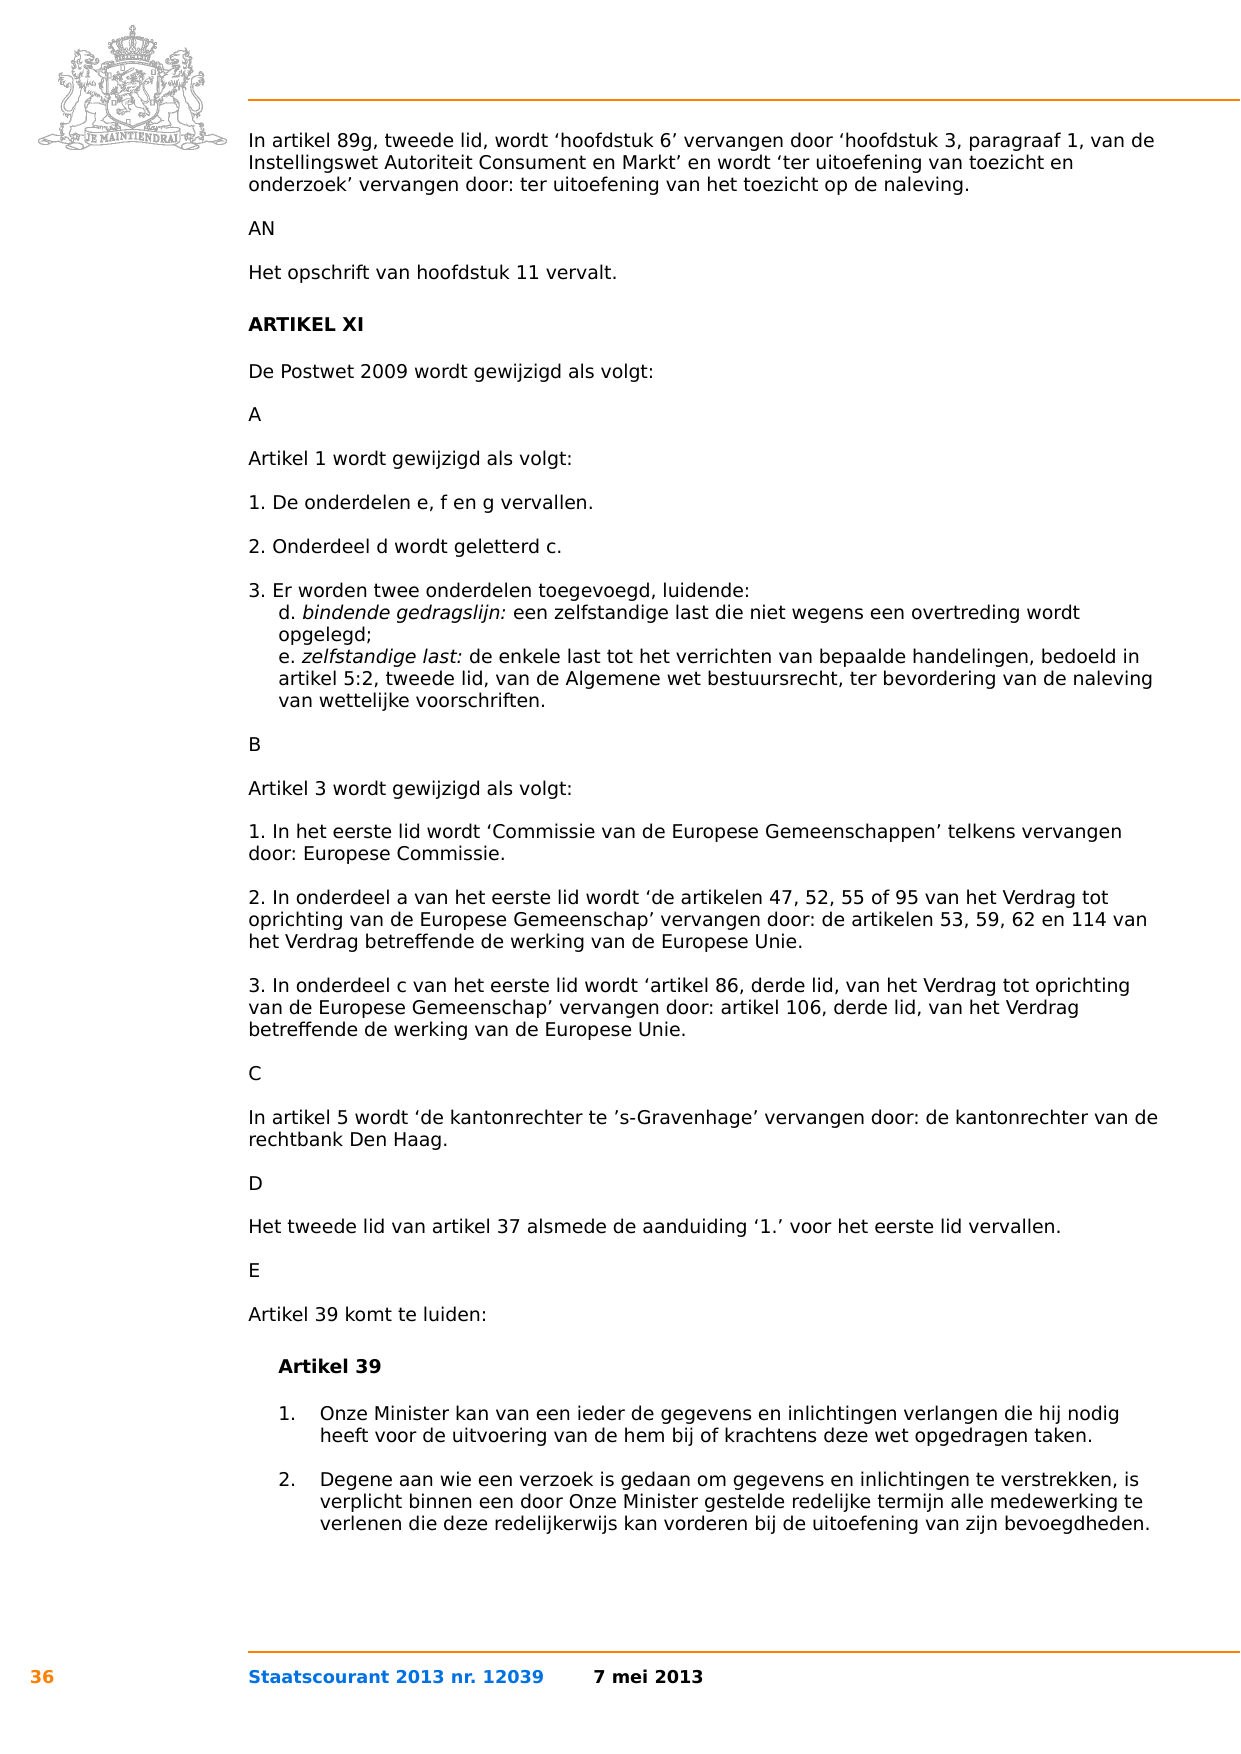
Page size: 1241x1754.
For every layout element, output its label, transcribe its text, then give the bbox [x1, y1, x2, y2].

text 3. Er worden twee onderdelen toegevoegd, luidende: [248, 580, 1163, 602]
text AN [248, 218, 1163, 240]
text e. zelfstandige last: de enkele last tot het verrichten van bepaalde handelingen, bedoeld in artikel 5:2, tweede lid, van de Algemene wet bestuursrecht, ter bevordering van de naleving van wettelijke voorschriften. [278, 646, 1163, 712]
text d. bindende gedragslijn: een zelfstandige last die niet wegens een overtreding wordt opgelegd; [278, 602, 1163, 646]
text 1. Onze Minister kan van een ieder de gegevens en inlichtingen verlangen die hij nodig heeft voor de uitvoering van de hem bij of krachtens deze wet opgedragen taken. [278, 1403, 1163, 1447]
text 2. Degene aan wie een verzoek is gedaan om gegevens en inlichtingen te verstrekken, is verplicht binnen een door Onze Minister gestelde redelijke termijn alle medewerking te verlenen die deze redelijkerwijs kan vorderen bij de uitoefening van zijn bevoegdheden. [278, 1469, 1163, 1535]
subtitle Artikel 39 [278, 1356, 1163, 1378]
text 1. In het eerste lid wordt ‘Commissie van de Europese Gemeenschappen’ telkens vervangen door: Europese Commissie. [248, 821, 1163, 865]
subtitle ARTIKEL XI [248, 313, 1163, 336]
text De Postwet 2009 wordt gewijzigd als volgt: [248, 361, 1163, 382]
text 3. In onderdeel c van het eerste lid wordt ‘artikel 86, derde lid, van het Verdrag tot oprichting van de Europese Gemeenschap’ vervangen door: artikel 106, derde lid, van het Verdrag betreffende de werking van de Europese Unie. [248, 975, 1163, 1041]
picture [38, 25, 227, 150]
text Artikel 1 wordt gewijzigd als volgt: [248, 448, 1163, 470]
text D [248, 1172, 1163, 1194]
text Artikel 39 komt te luiden: [248, 1304, 1163, 1326]
text Het tweede lid van artikel 37 alsmede de aanduiding ‘1.’ voor het eerste lid vervallen. [248, 1216, 1163, 1238]
text E [248, 1260, 1163, 1282]
text Artikel 3 wordt gewijzigd als volgt: [248, 777, 1163, 799]
text 1. De onderdelen e, f en g vervallen. [248, 492, 1163, 514]
text In artikel 89g, tweede lid, wordt ‘hoofdstuk 6’ vervangen door ‘hoofdstuk 3, paragraaf 1, van de Instellingswet Autoriteit Consument en Markt’ en wordt ‘ter uitoefening van toezicht en onderzoek’ vervangen door: ter uitoefening van het toezicht op de naleving. [248, 130, 1163, 196]
text B [248, 733, 1163, 756]
text 2. Onderdeel d wordt geletterd c. [248, 536, 1163, 558]
text 2. In onderdeel a van het eerste lid wordt ‘de artikelen 47, 52, 55 of 95 van het Verdrag tot oprichting van de Europese Gemeenschap’ vervangen door: de artikelen 53, 59, 62 en 114 van het Verdrag betreffende de werking van de Europese Unie. [248, 887, 1163, 953]
text C [248, 1063, 1163, 1085]
text A [248, 404, 1163, 426]
text Het opschrift van hoofdstuk 11 vervalt. [248, 262, 1163, 283]
text In artikel 5 wordt ‘de kantonrechter te ’s-Gravenhage’ vervangen door: de kantonrechter van de rechtbank Den Haag. [248, 1107, 1163, 1151]
